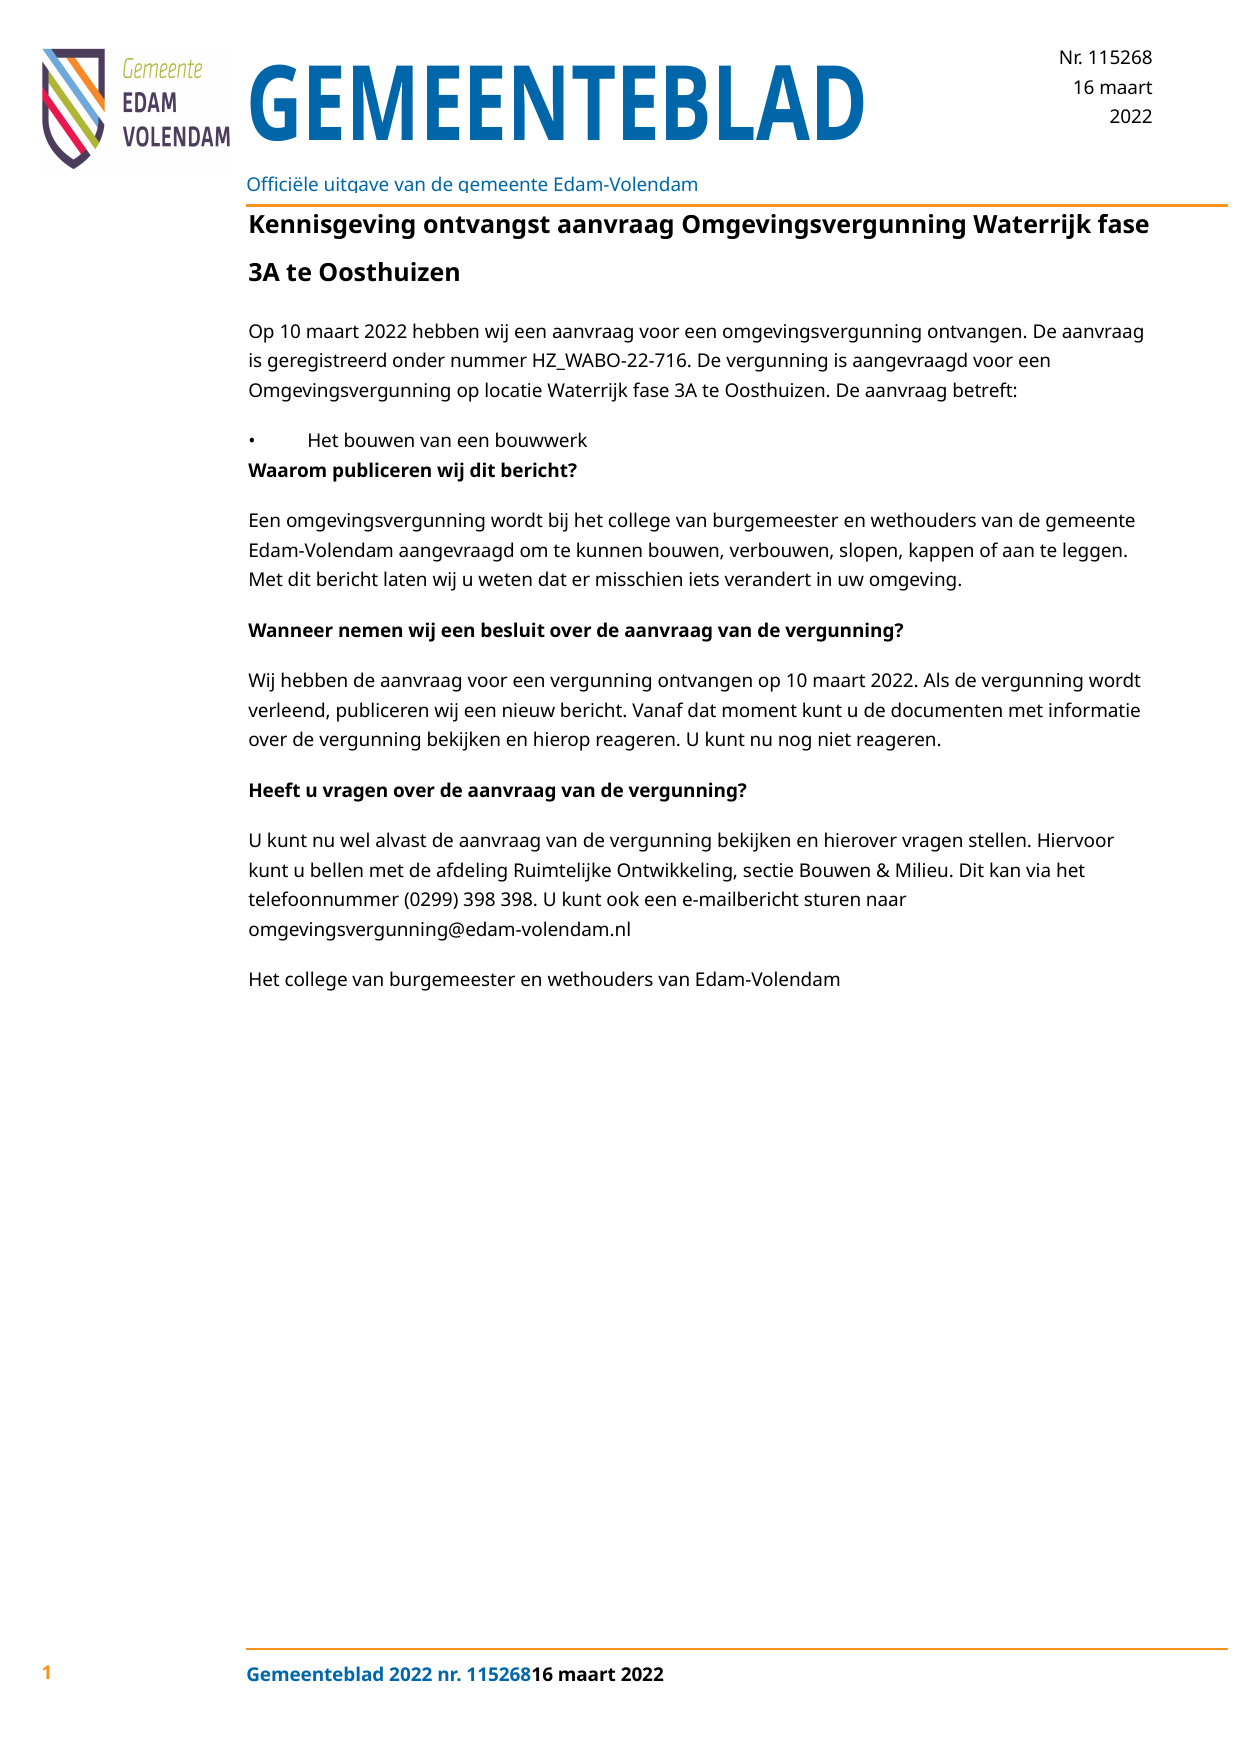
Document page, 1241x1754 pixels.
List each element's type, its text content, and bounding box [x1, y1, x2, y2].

list Het bouwen van een bouwwerk [248, 427, 1152, 453]
text Een omgevingsvergunning wordt bij het college van burgemeester en wethouders van de gemeente Edam-Volendam aangevraagd om te kunnen bouwen, verbouwen, slopen, kappen of aan te leggen. Met dit bericht laten wij u weten dat er misschien iets verandert in uw omgeving. [248, 507, 1152, 592]
text Waarom publiceren wij dit bericht? [248, 457, 1152, 483]
text U kunt nu wel alvast de aanvraag van de vergunning bekijken en hierover vragen stellen. Hiervoor kunt u bellen met de afdeling Ruimtelijke Ontwikkeling, sectie Bouwen & Milieu. Dit kan via het telefoonnummer (0299) 398 398. U kunt ook een e-mailbericht sturen naar omgevingsvergunning@edam-volendam.nl [248, 827, 1152, 942]
text Het college van burgemeester en wethouders van Edam-Volendam [248, 967, 1152, 992]
text Op 10 maart 2022 hebben wij een aanvraag voor een omgevingsvergunning ontvangen. De aanvraag is geregistreerd onder nummer HZ_WABO-22-716. De vergunning is aangevraagd voor een Omgevingsvergunning op locatie Waterrijk fase 3A te Oosthuizen. De aanvraag betreft: [248, 318, 1152, 403]
text Wanneer nemen wij een besluit over de aanvraag van de vergunning? [248, 617, 1152, 643]
text Kennisgeving ontvangst aanvraag Omgevingsvergunning Waterrijk fase 3A te Oosthuizen [248, 207, 1152, 288]
text Heeft u vragen over de aanvraag van de vergunning? [248, 777, 1152, 803]
picture [41, 47, 231, 172]
text Wij hebben de aanvraag voor een vergunning ontvangen op 10 maart 2022. Als de vergunning wordt verleend, publiceren wij een nieuw bericht. Vanaf dat moment kunt u de documenten met informatie over de vergunning bekijken en hierop reageren. U kunt nu nog niet reageren. [248, 667, 1152, 752]
